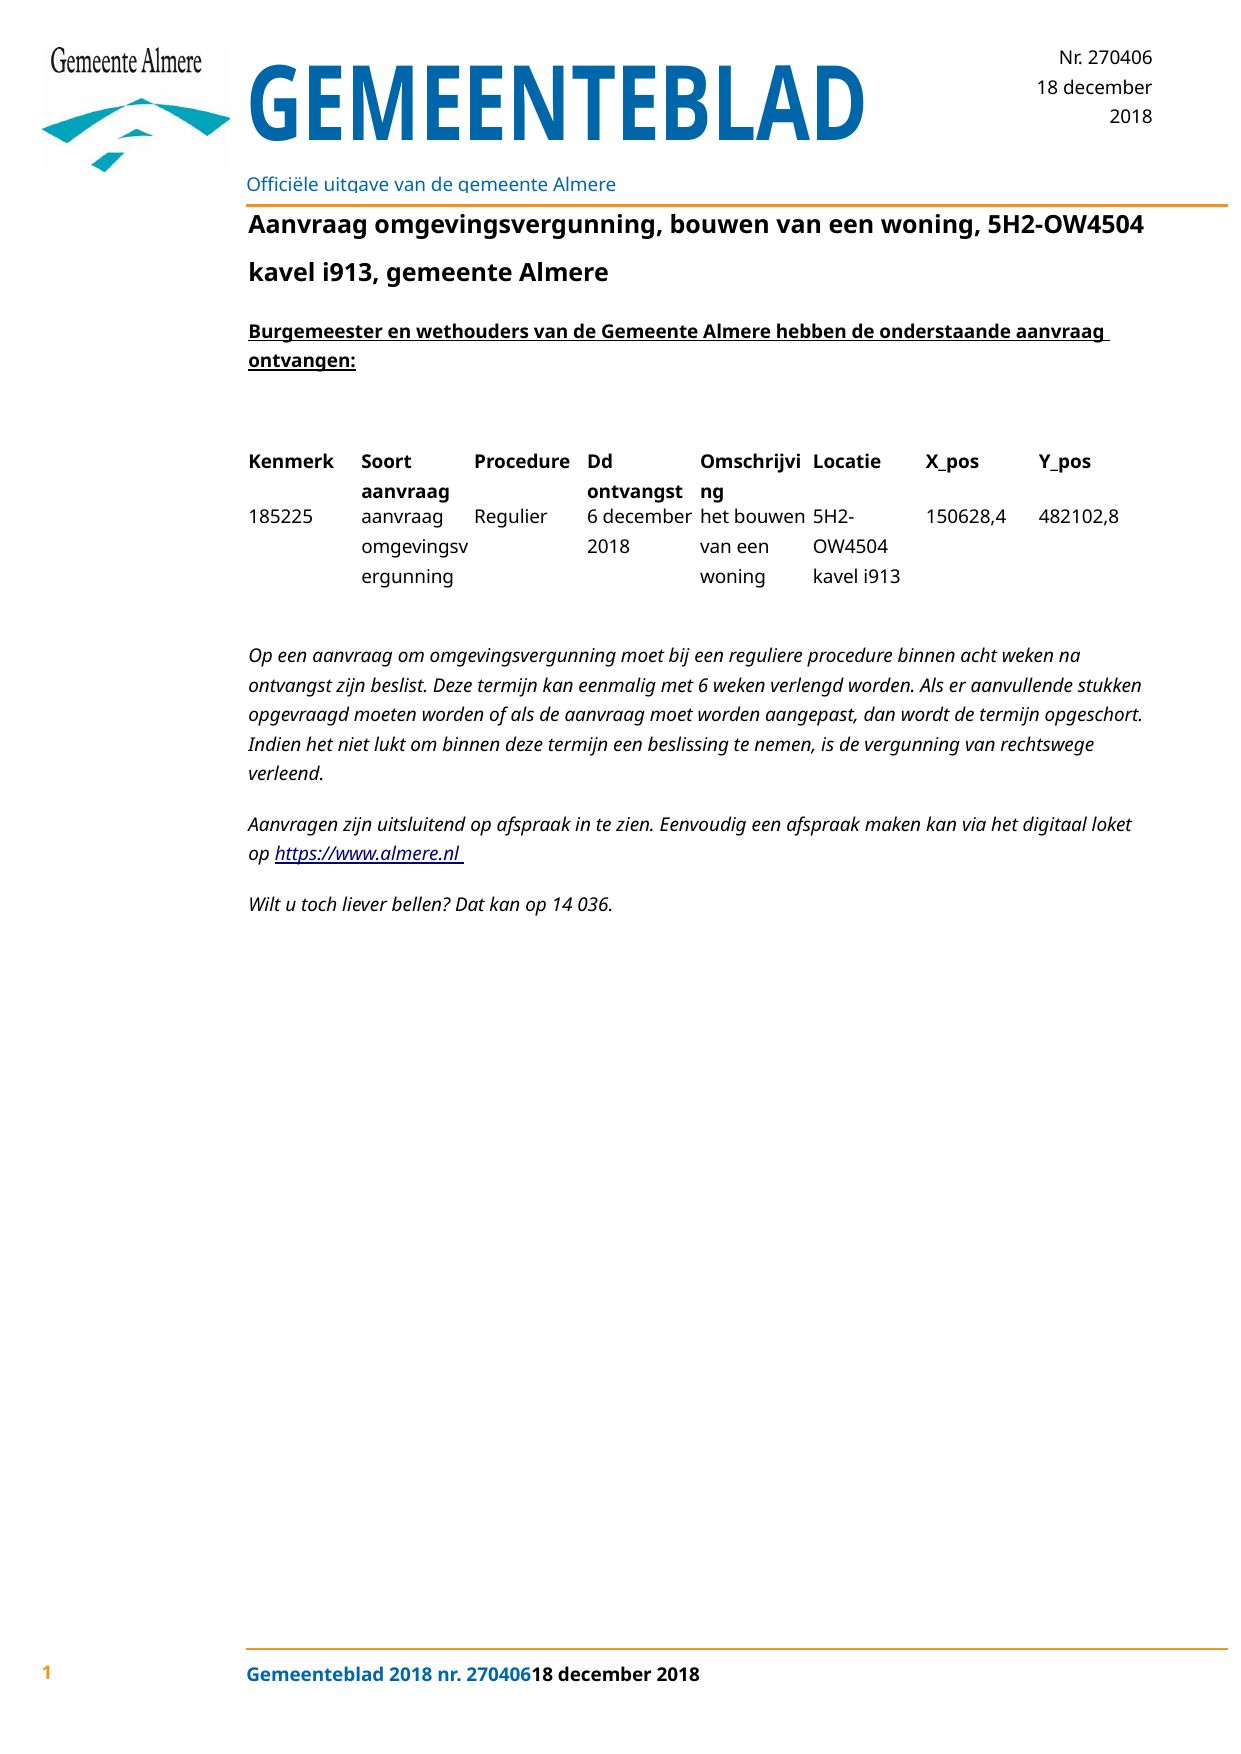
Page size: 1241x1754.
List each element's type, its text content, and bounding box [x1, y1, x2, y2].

table_header Locatie [813, 449, 926, 504]
table_cell 185225 [248, 504, 361, 589]
picture [41, 47, 231, 172]
text Op een aanvraag om omgevingsvergunning moet bij een reguliere procedure binnen acht weken na ontvangst zijn beslist. Deze termijn kan eenmalig met 6 weken verlengd worden. Als er aanvullende stukken opgevraagd moeten worden of als de aanvraag moet worden aangepast, dan wordt de termijn opgeschort. Indien het niet lukt om binnen deze termijn een beslissing te nemen, is de vergunning van rechtswege verleend. [248, 642, 1152, 786]
table_header Omschrijving [700, 449, 813, 504]
text Aanvragen zijn uitsluitend op afspraak in te zien. Eenvoudig een afspraak maken kan via het digitaal loket op https://www.almere.nl [248, 811, 1152, 866]
text Aanvraag omgevingsvergunning, bouwen van een woning, 5H2-OW4504 kavel i913, gemeente Almere [248, 207, 1152, 288]
table_header Y_pos [1039, 449, 1152, 504]
table_cell Regulier [474, 504, 587, 589]
text Wilt u toch liever bellen? Dat kan op 14 036. [248, 891, 1152, 917]
table_cell 482102,8 [1039, 504, 1152, 589]
table_header Dd ontvangst [587, 449, 700, 504]
text Burgemeester en wethouders van de Gemeente Almere hebben de onderstaande aanvraag ontvangen: [248, 318, 1152, 373]
table_cell aanvraag omgevingsvergunning [361, 504, 474, 589]
table_cell 5H2-OW4504 kavel i913 [813, 504, 926, 589]
table_cell het bouwen van een woning [700, 504, 813, 589]
table_header Procedure [474, 449, 587, 504]
table_header Soort aanvraag [361, 449, 474, 504]
table_header Kenmerk [248, 449, 361, 504]
table_cell 150628,4 [926, 504, 1038, 589]
table_header X_pos [926, 449, 1038, 504]
table_cell 6 december 2018 [587, 504, 700, 589]
